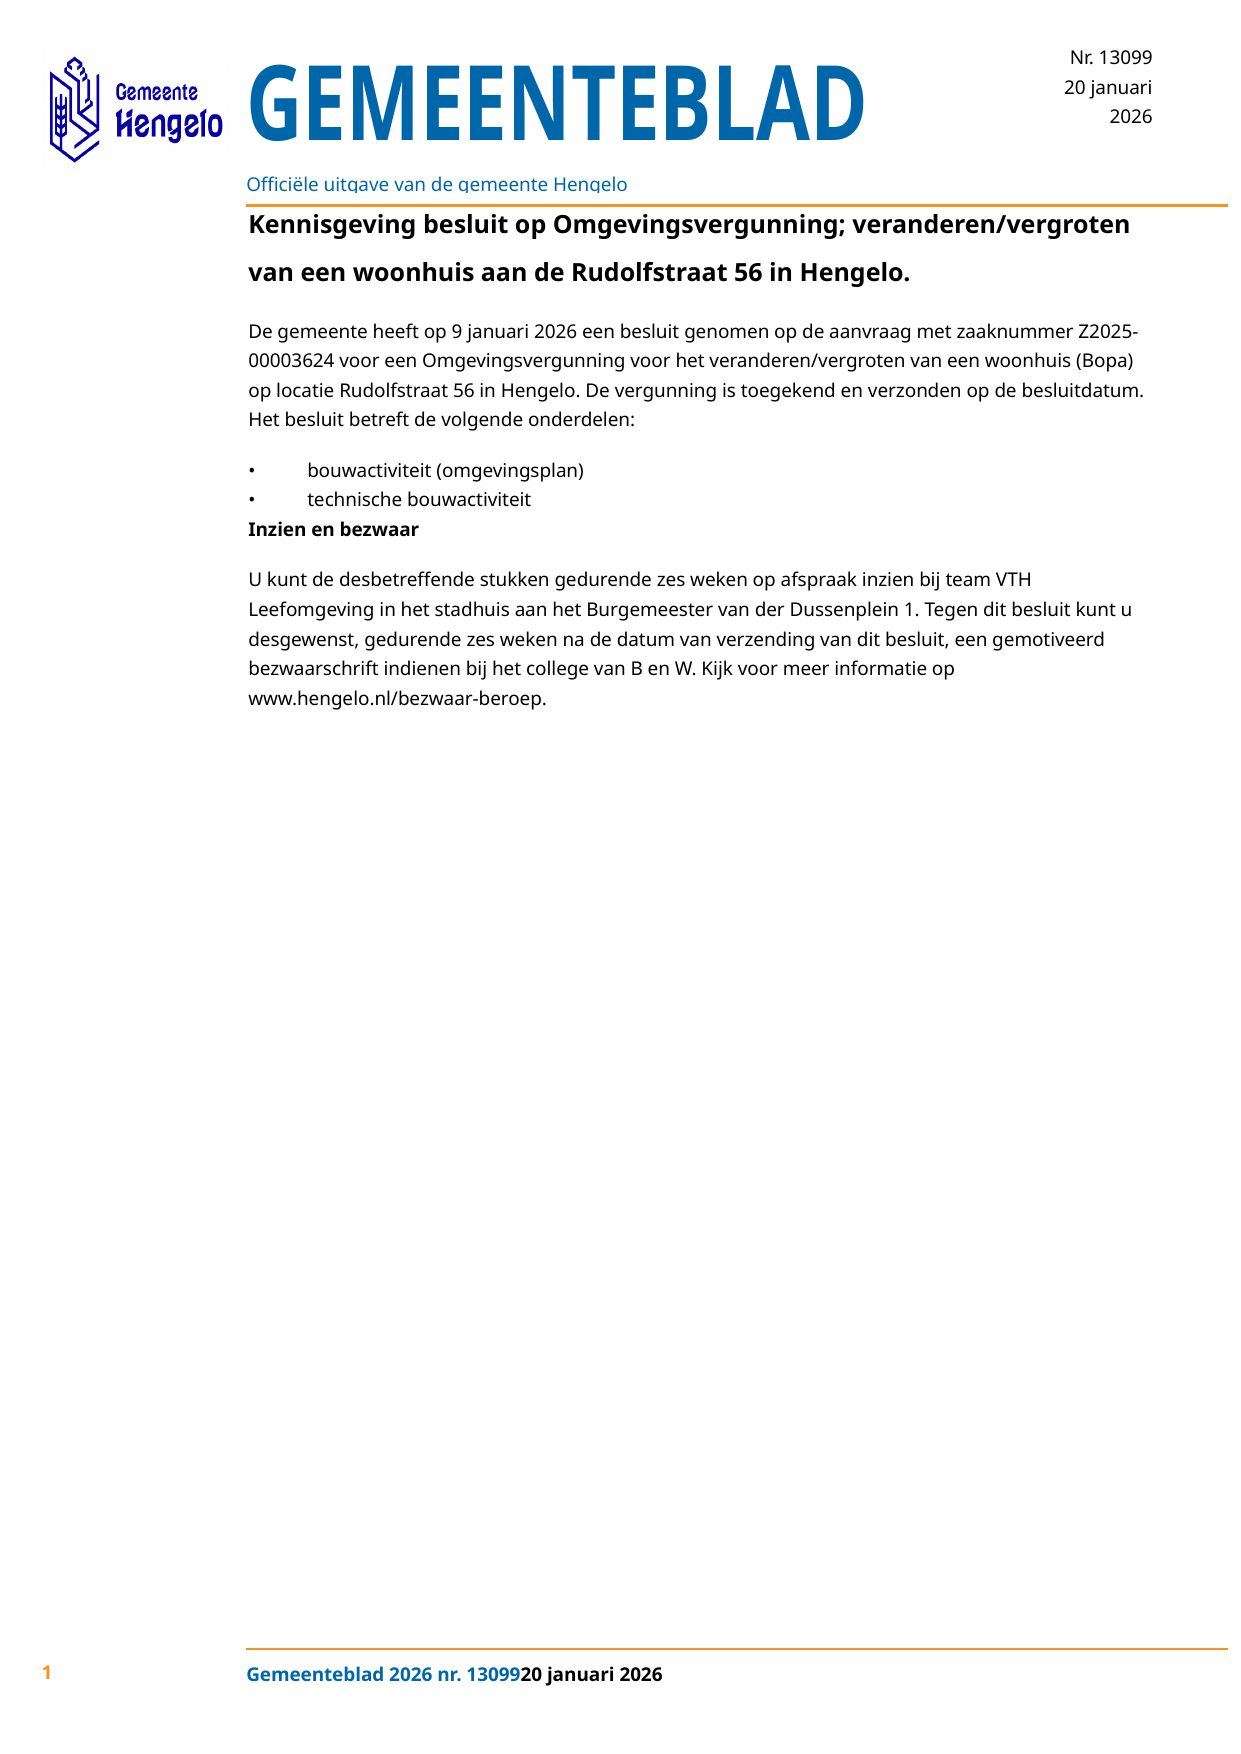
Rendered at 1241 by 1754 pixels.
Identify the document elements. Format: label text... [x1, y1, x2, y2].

picture [41, 47, 231, 172]
text Kennisgeving besluit op Omgevingsvergunning; veranderen/vergroten van een woonhuis aan de Rudolfstraat 56 in Hengelo. [248, 207, 1152, 288]
text Inzien en bezwaar [248, 516, 1152, 542]
text De gemeente heeft op 9 januari 2026 een besluit genomen op de aanvraag met zaaknummer Z2025-00003624 voor een Omgevingsvergunning voor het veranderen/vergroten van een woonhuis (Bopa) op locatie Rudolfstraat 56 in Hengelo. De vergunning is toegekend en verzonden op de besluitdatum. Het besluit betreft de volgende onderdelen: [248, 318, 1152, 432]
list technische bouwactiviteit [248, 487, 1152, 512]
text U kunt de desbetreffende stukken gedurende zes weken op afspraak inzien bij team VTH Leefomgeving in het stadhuis aan het Burgemeester van der Dussenplein 1. Tegen dit besluit kunt u desgewenst, gedurende zes weken na de datum van verzending van dit besluit, een gemotiveerd bezwaarschrift indienen bij het college van B en W. Kijk voor meer informatie op www.hengelo.nl/bezwaar-beroep. [248, 567, 1152, 711]
list bouwactiviteit (omgevingsplan) [248, 457, 1152, 483]
